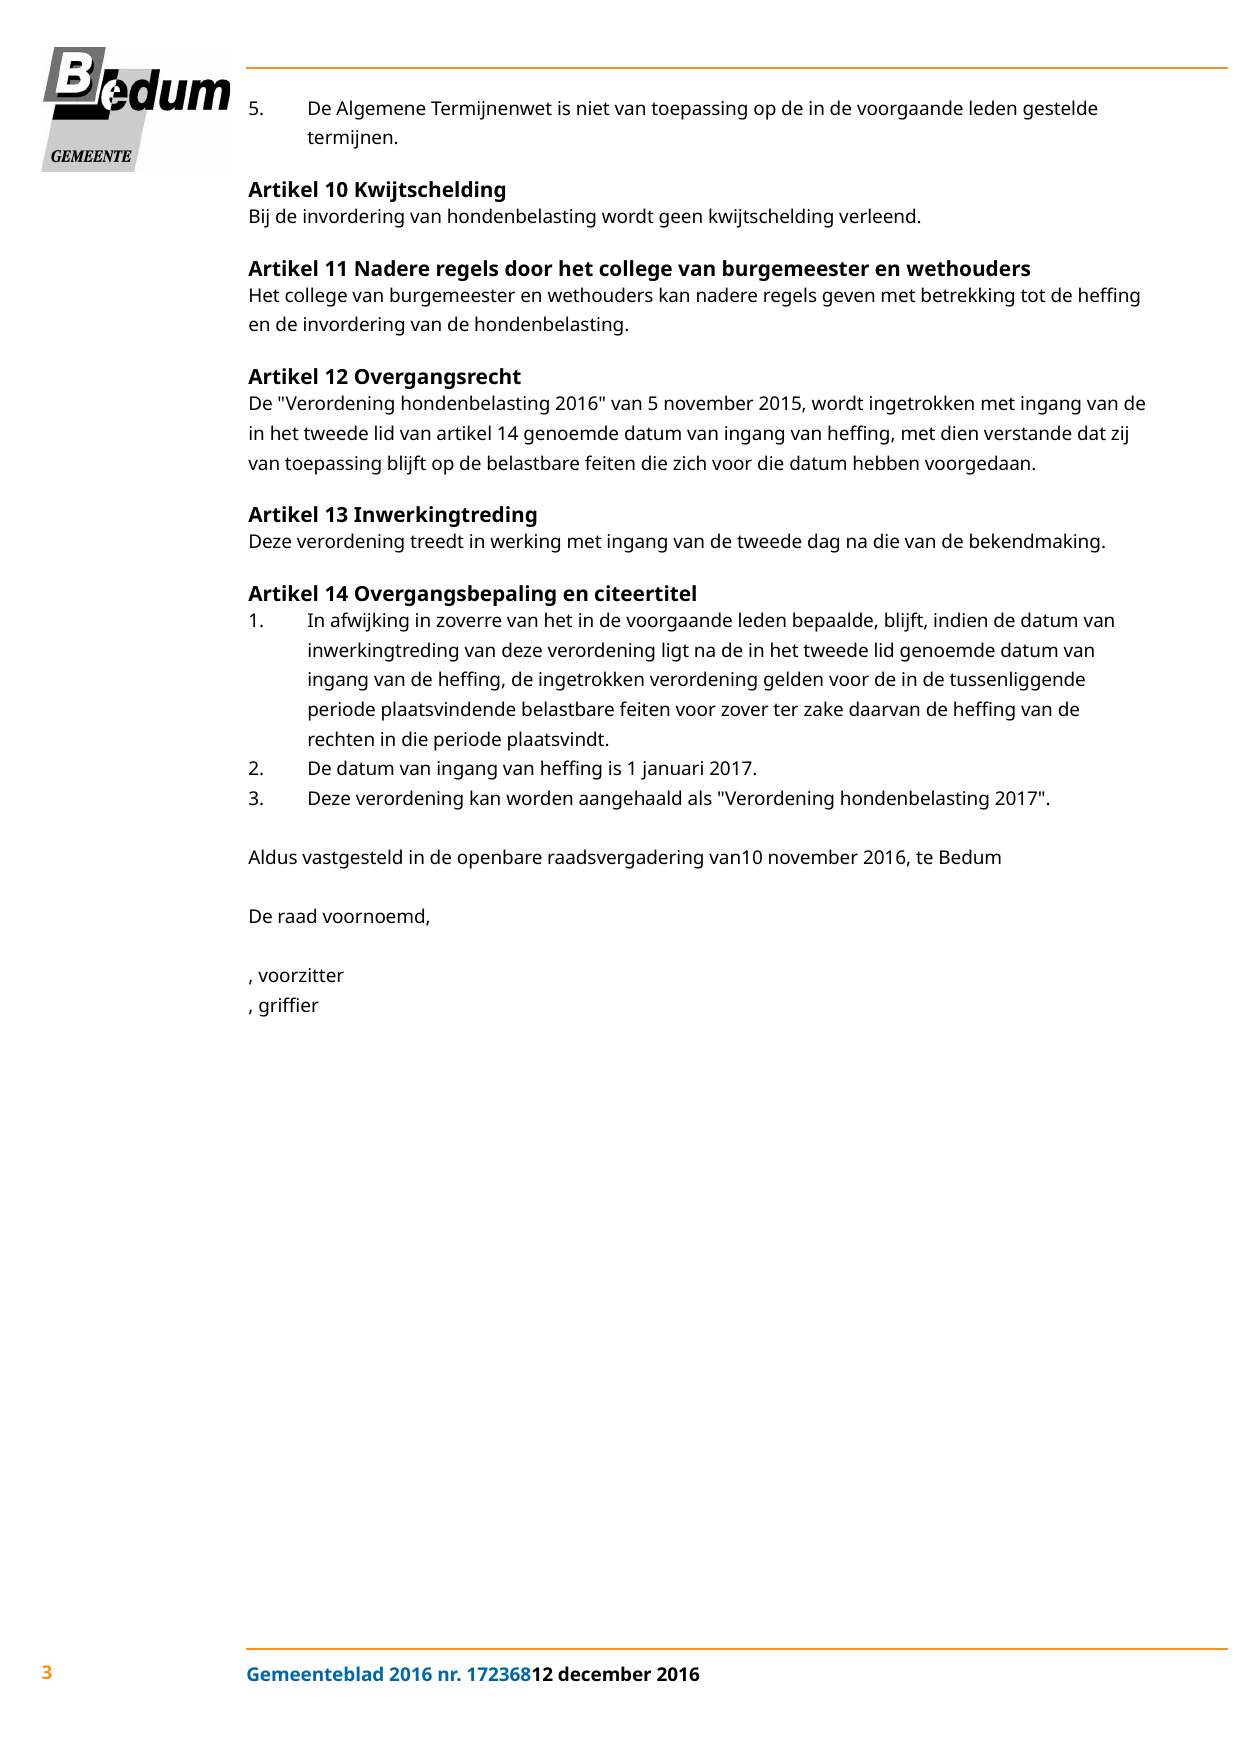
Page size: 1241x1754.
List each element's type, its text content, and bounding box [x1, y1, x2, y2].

text , voorzitter [248, 962, 1152, 988]
text Artikel 11 Nadere regels door het college van burgemeester en wethouders [248, 254, 1152, 282]
list De Algemene Termijnenwet is niet van toepassing op de in de voorgaande leden gestelde termijnen. [248, 95, 1152, 150]
text Bij de invordering van hondenbelasting wordt geen kwijtschelding verleend. [248, 203, 1152, 229]
text Artikel 13 Inwerkingtreding [248, 500, 1152, 528]
list In afwijking in zoverre van het in de voorgaande leden bepaalde, blijft, indien de datum van inwerkingtreding van deze verordening ligt na de in het tweede lid genoemde datum van ingang van de heffing, de ingetrokken verordening gelden voor de in de tussenliggende periode plaatsvindende belastbare feiten voor zover ter zake daarvan de heffing van de rechten in die periode plaatsvindt. [248, 607, 1152, 751]
text Artikel 14 Overgangsbepaling en citeertitel [248, 579, 1152, 607]
text Deze verordening treedt in werking met ingang van de tweede dag na die van de bekendmaking. [248, 528, 1152, 554]
picture [41, 47, 231, 172]
text , griffier [248, 992, 1152, 1018]
text De raad voornoemd, [248, 903, 1152, 929]
list De datum van ingang van heffing is 1 januari 2017. [248, 755, 1152, 781]
text Artikel 10 Kwijtschelding [248, 175, 1152, 203]
text Het college van burgemeester en wethouders kan nadere regels geven met betrekking tot de heffing en de invordering van de hondenbelasting. [248, 282, 1152, 337]
text De "Verordening hondenbelasting 2016" van 5 november 2015, wordt ingetrokken met ingang van de in het tweede lid van artikel 14 genoemde datum van ingang van heffing, met dien verstande dat zij van toepassing blijft op de belastbare feiten die zich voor die datum hebben voorgedaan. [248, 391, 1152, 475]
list Deze verordening kan worden aangehaald als "Verordening hondenbelasting 2017". [248, 785, 1152, 811]
text Artikel 12 Overgangsrecht [248, 362, 1152, 391]
text Aldus vastgesteld in de openbare raadsvergadering van10 november 2016, te Bedum [248, 844, 1152, 870]
